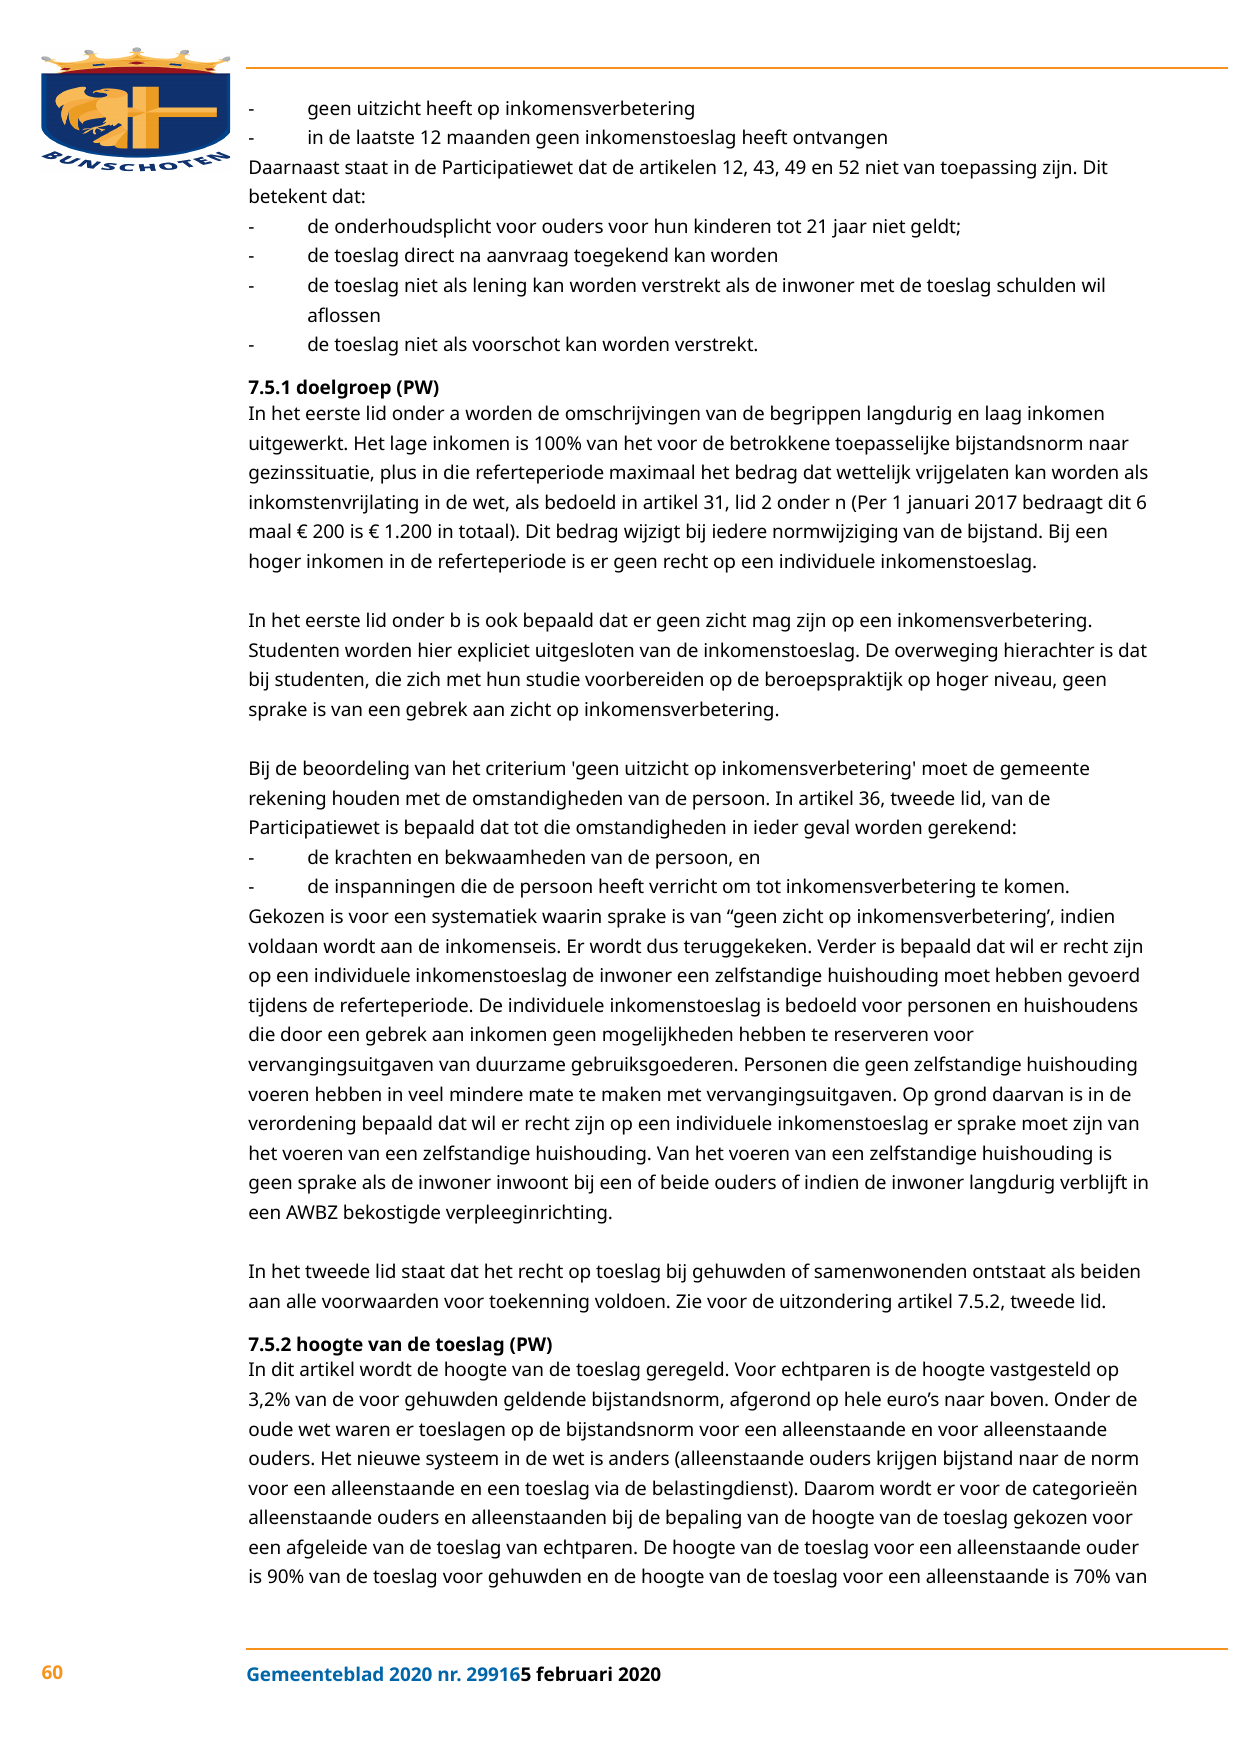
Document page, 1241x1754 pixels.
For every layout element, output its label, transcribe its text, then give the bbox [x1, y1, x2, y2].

text In het eerste lid onder b is ook bepaald dat er geen zicht mag zijn op een inkomensverbetering. Studenten worden hier expliciet uitgesloten van de inkomenstoeslag. De overweging hierachter is dat bij studenten, die zich met hun studie voorbereiden op de beroepspraktijk op hoger niveau, geen sprake is van een gebrek aan zicht op inkomensverbetering. [248, 607, 1152, 722]
text In dit artikel wordt de hoogte van de toeslag geregeld. Voor echtparen is de hoogte vastgesteld op 3,2% van de voor gehuwden geldende bijstandsnorm, afgerond op hele euro’s naar boven. Onder de oude wet waren er toeslagen op de bijstandsnorm voor een alleenstaande en voor alleenstaande ouders. Het nieuwe systeem in de wet is anders (alleenstaande ouders krijgen bijstand naar de norm voor een alleenstaande en een toeslag via de belastingdienst). Daarom wordt er voor de categorieën alleenstaande ouders en alleenstaanden bij de bepaling van de hoogte van de toeslag gekozen voor een afgeleide van de toeslag van echtparen. De hoogte van de toeslag voor een alleenstaande ouder is 90% van de toeslag voor gehuwden en de hoogte van de toeslag voor een alleenstaande is 70% van [248, 1357, 1152, 1589]
text Gekozen is voor een systematiek waarin sprake is van “geen zicht op inkomensverbetering’, indien voldaan wordt aan de inkomenseis. Er wordt dus teruggekeken. Verder is bepaald dat wil er recht zijn op een individuele inkomenstoeslag de inwoner een zelfstandige huishouding moet hebben gevoerd tijdens de referteperiode. De individuele inkomenstoeslag is bedoeld voor personen en huishoudens die door een gebrek aan inkomen geen mogelijkheden hebben te reserveren voor vervangingsuitgaven van duurzame gebruiksgoederen. Personen die geen zelfstandige huishouding voeren hebben in veel mindere mate te maken met vervangingsuitgaven. Op grond daarvan is in de verordening bepaald dat wil er recht zijn op een individuele inkomenstoeslag er sprake moet zijn van het voeren van een zelfstandige huishouding. Van het voeren van een zelfstandige huishouding is geen sprake als de inwoner inwoont bij een of beide ouders of indien de inwoner langdurig verblijft in een AWBZ bekostigde verpleeginrichting. [248, 903, 1152, 1225]
list de toeslag niet als voorschot kan worden verstrekt. [248, 331, 1152, 357]
list de toeslag direct na aanvraag toegekend kan worden [248, 243, 1152, 268]
list geen uitzicht heeft op inkomensverbetering [248, 95, 1152, 121]
list de inspanningen die de persoon heeft verricht om tot inkomensverbetering te komen. [248, 874, 1152, 899]
text In het eerste lid onder a worden de omschrijvingen van de begrippen langdurig en laag inkomen uitgewerkt. Het lage inkomen is 100% van het voor de betrokkene toepasselijke bijstandsnorm naar gezinssituatie, plus in die referteperiode maximaal het bedrag dat wettelijk vrijgelaten kan worden als inkomstenvrijlating in de wet, als bedoeld in artikel 31, lid 2 onder n (Per 1 januari 2017 bedraagt dit 6 maal € 200 is € 1.200 in totaal). Dit bedrag wijzigt bij iedere normwijziging van de bijstand. Bij een hoger inkomen in de referteperiode is er geen recht op een individuele inkomenstoeslag. [248, 400, 1152, 574]
text In het tweede lid staat dat het recht op toeslag bij gehuwden of samenwonenden ontstaat als beiden aan alle voorwaarden voor toekenning voldoen. Zie voor de uitzondering artikel 7.5.2, tweede lid. [248, 1258, 1152, 1313]
list de onderhoudsplicht voor ouders voor hun kinderen tot 21 jaar niet geldt; [248, 213, 1152, 239]
list de krachten en bekwaamheden van de persoon, en [248, 844, 1152, 870]
text 7.5.2 hoogte van de toeslag (PW) [248, 1331, 1152, 1357]
text 7.5.1 doelgroep (PW) [248, 374, 1152, 400]
text Daarnaast staat in de Participatiewet dat de artikelen 12, 43, 49 en 52 niet van toepassing zijn. Dit betekent dat: [248, 154, 1152, 209]
list in de laatste 12 maanden geen inkomenstoeslag heeft ontvangen [248, 124, 1152, 150]
text Bij de beoordeling van het criterium 'geen uitzicht op inkomensverbetering' moet de gemeente rekening houden met de omstandigheden van de persoon. In artikel 36, tweede lid, van de Participatiewet is bepaald dat tot die omstandigheden in ieder geval worden gerekend: [248, 755, 1152, 840]
list de toeslag niet als lening kan worden verstrekt als de inwoner met de toeslag schulden wil aflossen [248, 272, 1152, 328]
picture [41, 47, 231, 172]
